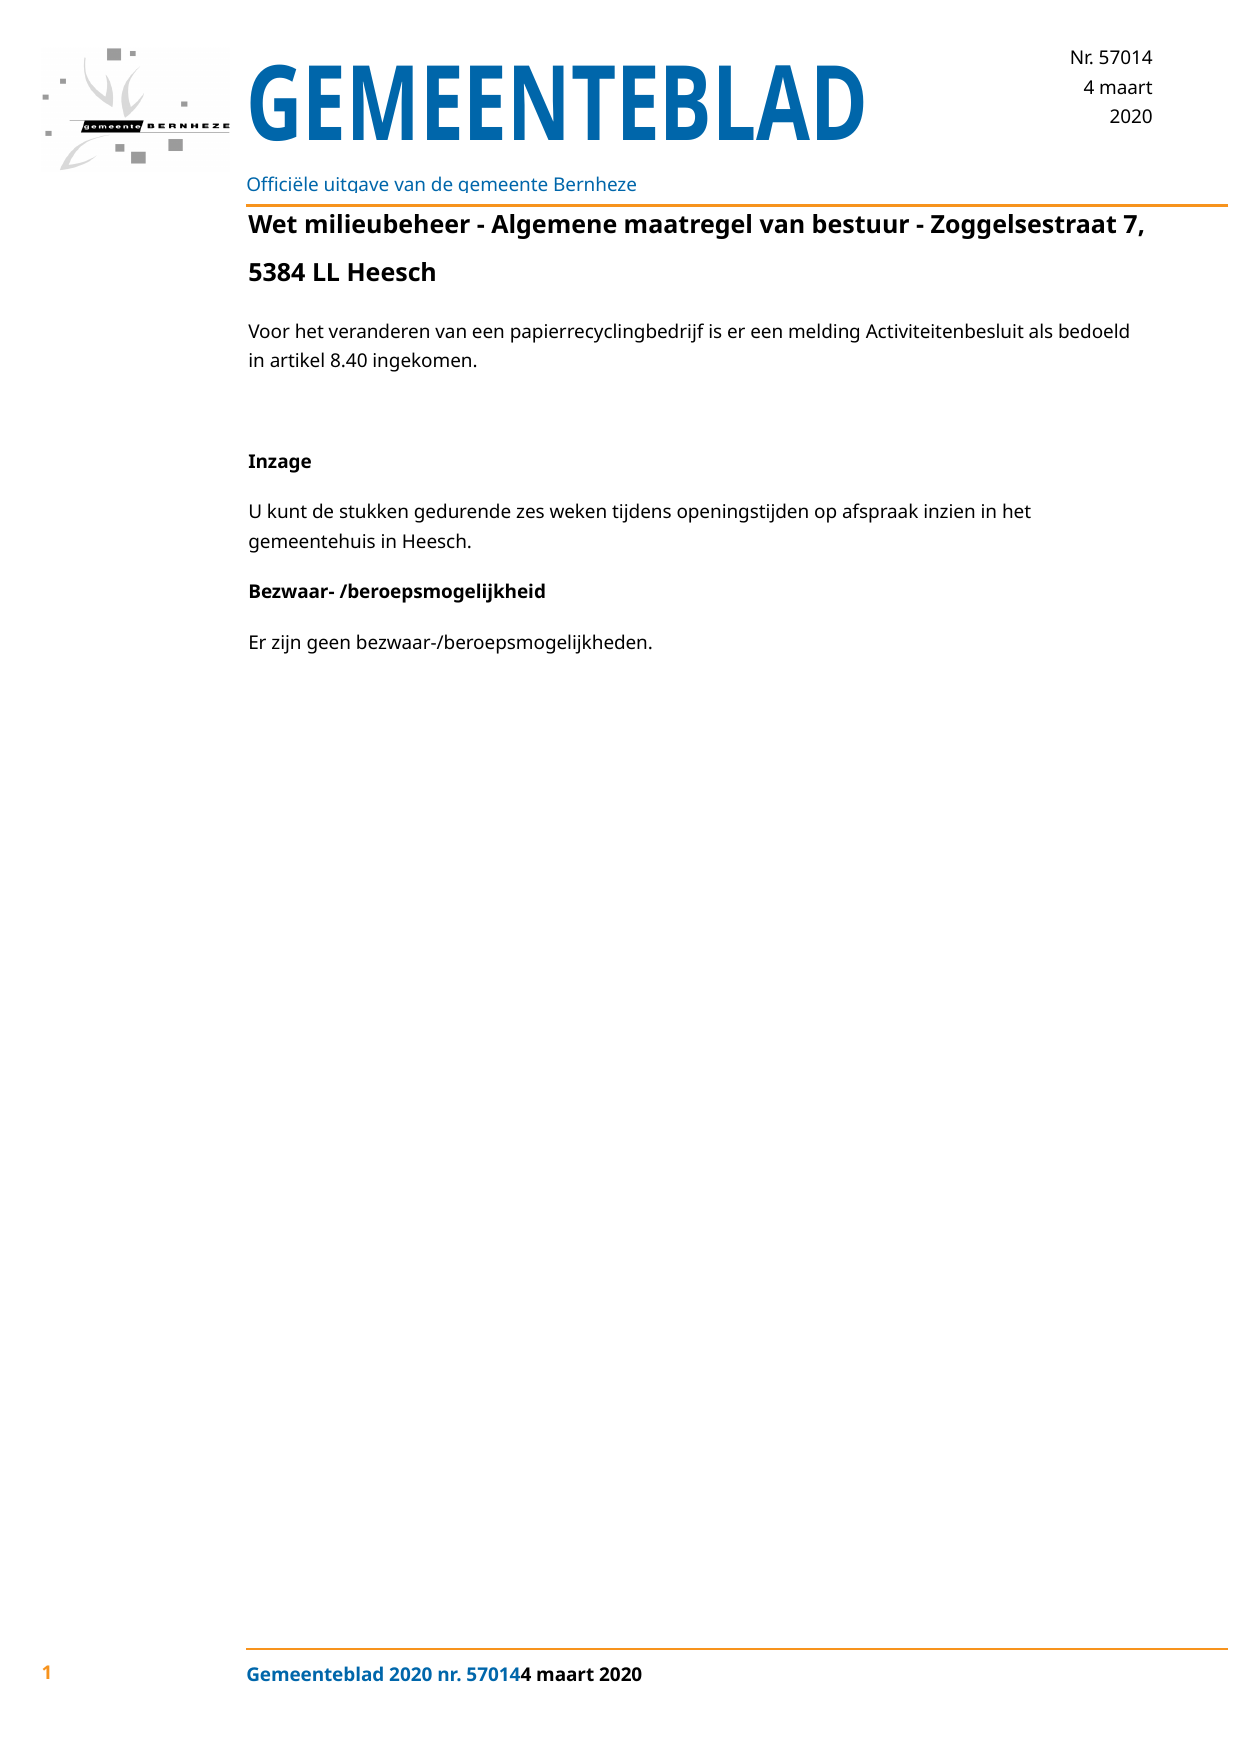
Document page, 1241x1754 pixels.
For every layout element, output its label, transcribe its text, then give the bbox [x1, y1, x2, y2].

text Er zijn geen bezwaar-/beroepsmogelijkheden. [248, 629, 1152, 655]
text Bezwaar- /beroepsmogelijkheid [248, 579, 1152, 604]
text Inzage [248, 448, 1152, 474]
text Voor het veranderen van een papierrecyclingbedrijf is er een melding Activiteitenbesluit als bedoeld in artikel 8.40 ingekomen. [248, 318, 1152, 373]
text U kunt de stukken gedurende zes weken tijdens openingstijden op afspraak inzien in het gemeentehuis in Heesch. [248, 499, 1152, 554]
text Wet milieubeheer - Algemene maatregel van bestuur - Zoggelsestraat 7, 5384 LL Heesch [248, 207, 1152, 288]
picture [41, 47, 231, 172]
